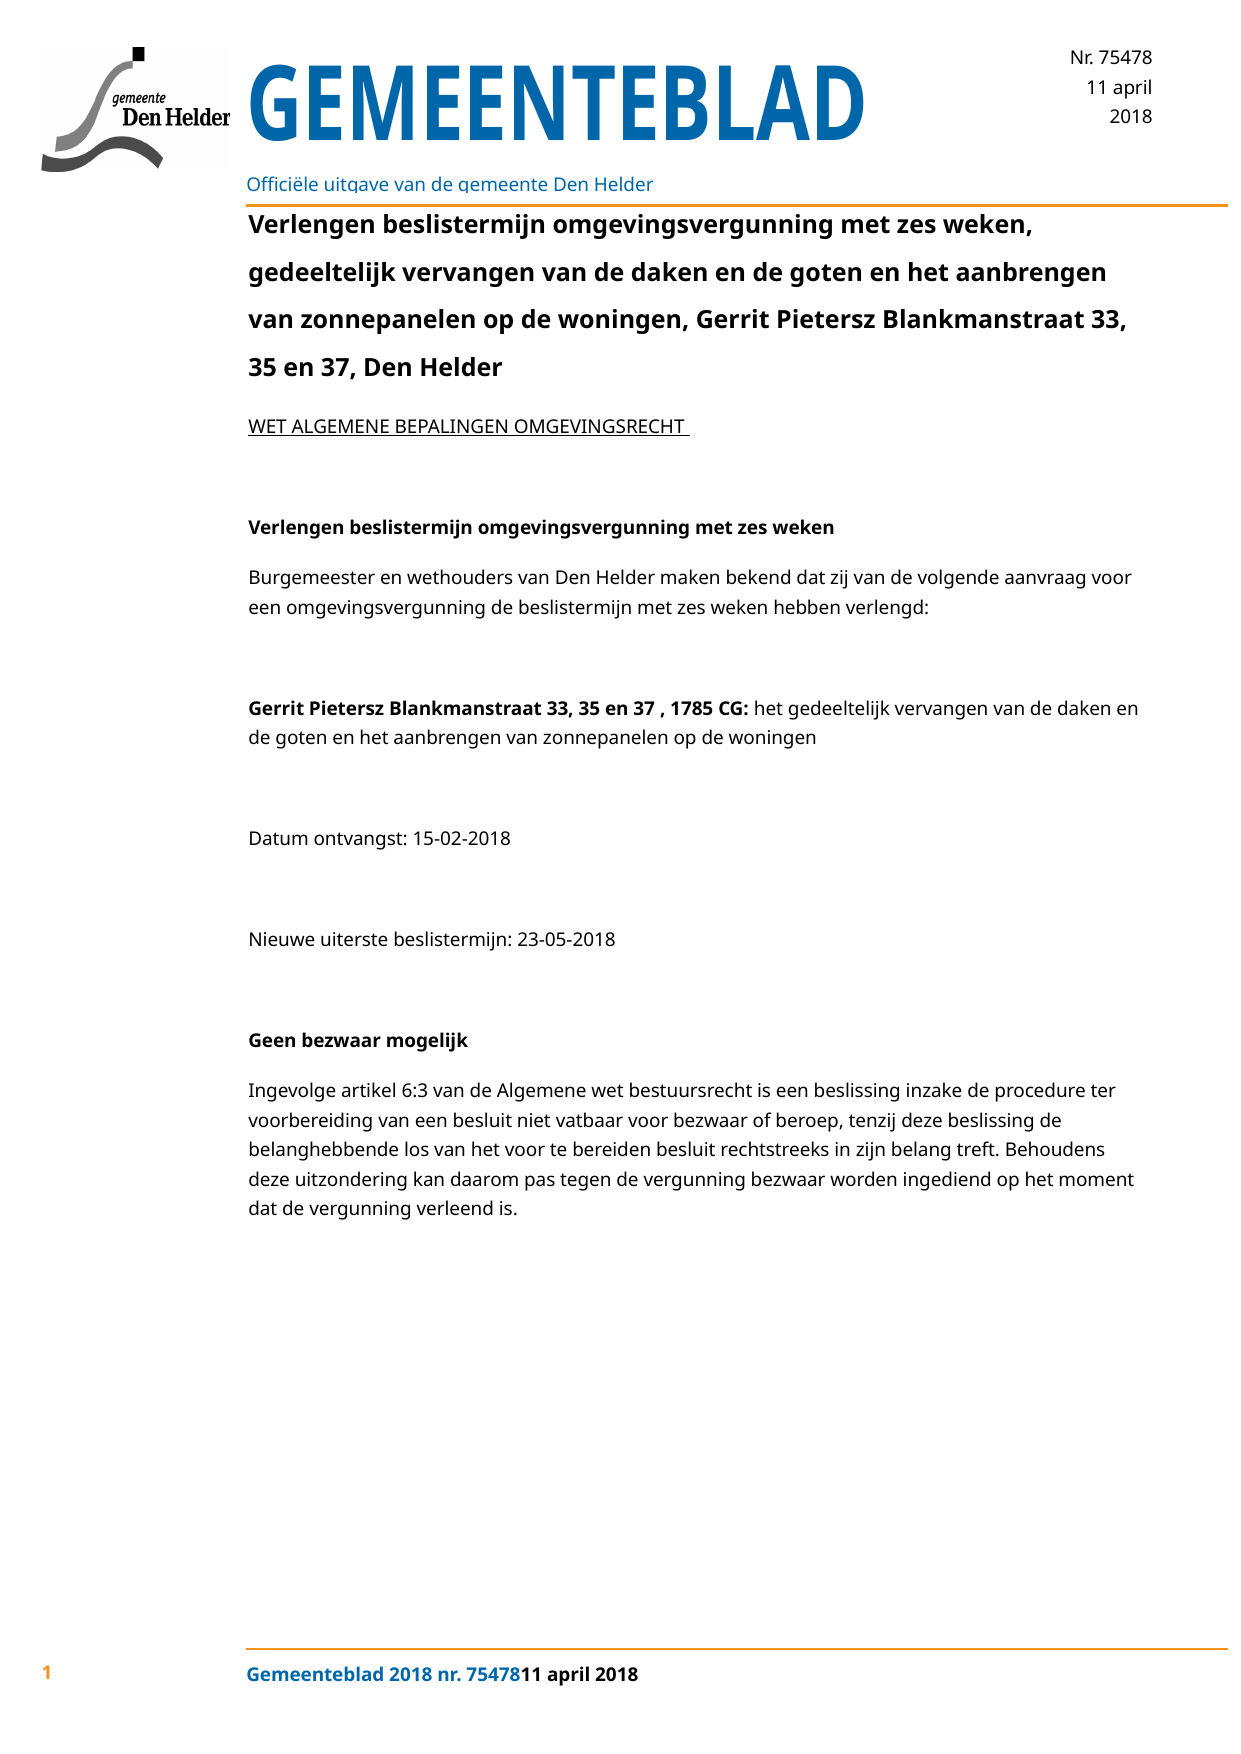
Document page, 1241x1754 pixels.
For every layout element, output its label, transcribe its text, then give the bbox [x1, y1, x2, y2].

text Burgemeester en wethouders van Den Helder maken bekend dat zij van de volgende aanvraag voor een omgevingsvergunning de beslistermijn met zes weken hebben verlengd: [248, 564, 1152, 620]
text Datum ontvangst: 15-02-2018 [248, 825, 1152, 851]
text Gerrit Pietersz Blankmanstraat 33, 35 en 37 , 1785 CG: het gedeeltelijk vervangen van de daken en de goten en het aanbrengen van zonnepanelen op de woningen [248, 695, 1152, 750]
text Nieuwe uiterste beslistermijn: 23-05-2018 [248, 926, 1152, 952]
text Verlengen beslistermijn omgevingsvergunning met zes weken [248, 514, 1152, 540]
picture [41, 47, 231, 172]
text Geen bezwaar mogelijk [248, 1027, 1152, 1053]
text Ingevolge artikel 6:3 van de Algemene wet bestuursrecht is een beslissing inzake de procedure ter voorbereiding van een besluit niet vatbaar voor bezwaar of beroep, tenzij deze beslissing de belanghebbende los van het voor te bereiden besluit rechtstreeks in zijn belang treft. Behoudens deze uitzondering kan daarom pas tegen de vergunning bezwaar worden ingediend op het moment dat de vergunning verleend is. [248, 1077, 1152, 1221]
text WET ALGEMENE BEPALINGEN OMGEVINGSRECHT [248, 413, 1152, 439]
text Verlengen beslistermijn omgevingsvergunning met zes weken, gedeeltelijk vervangen van de daken en de goten en het aanbrengen van zonnepanelen op de woningen, Gerrit Pietersz Blankmanstraat 33, 35 en 37, Den Helder [248, 207, 1152, 384]
